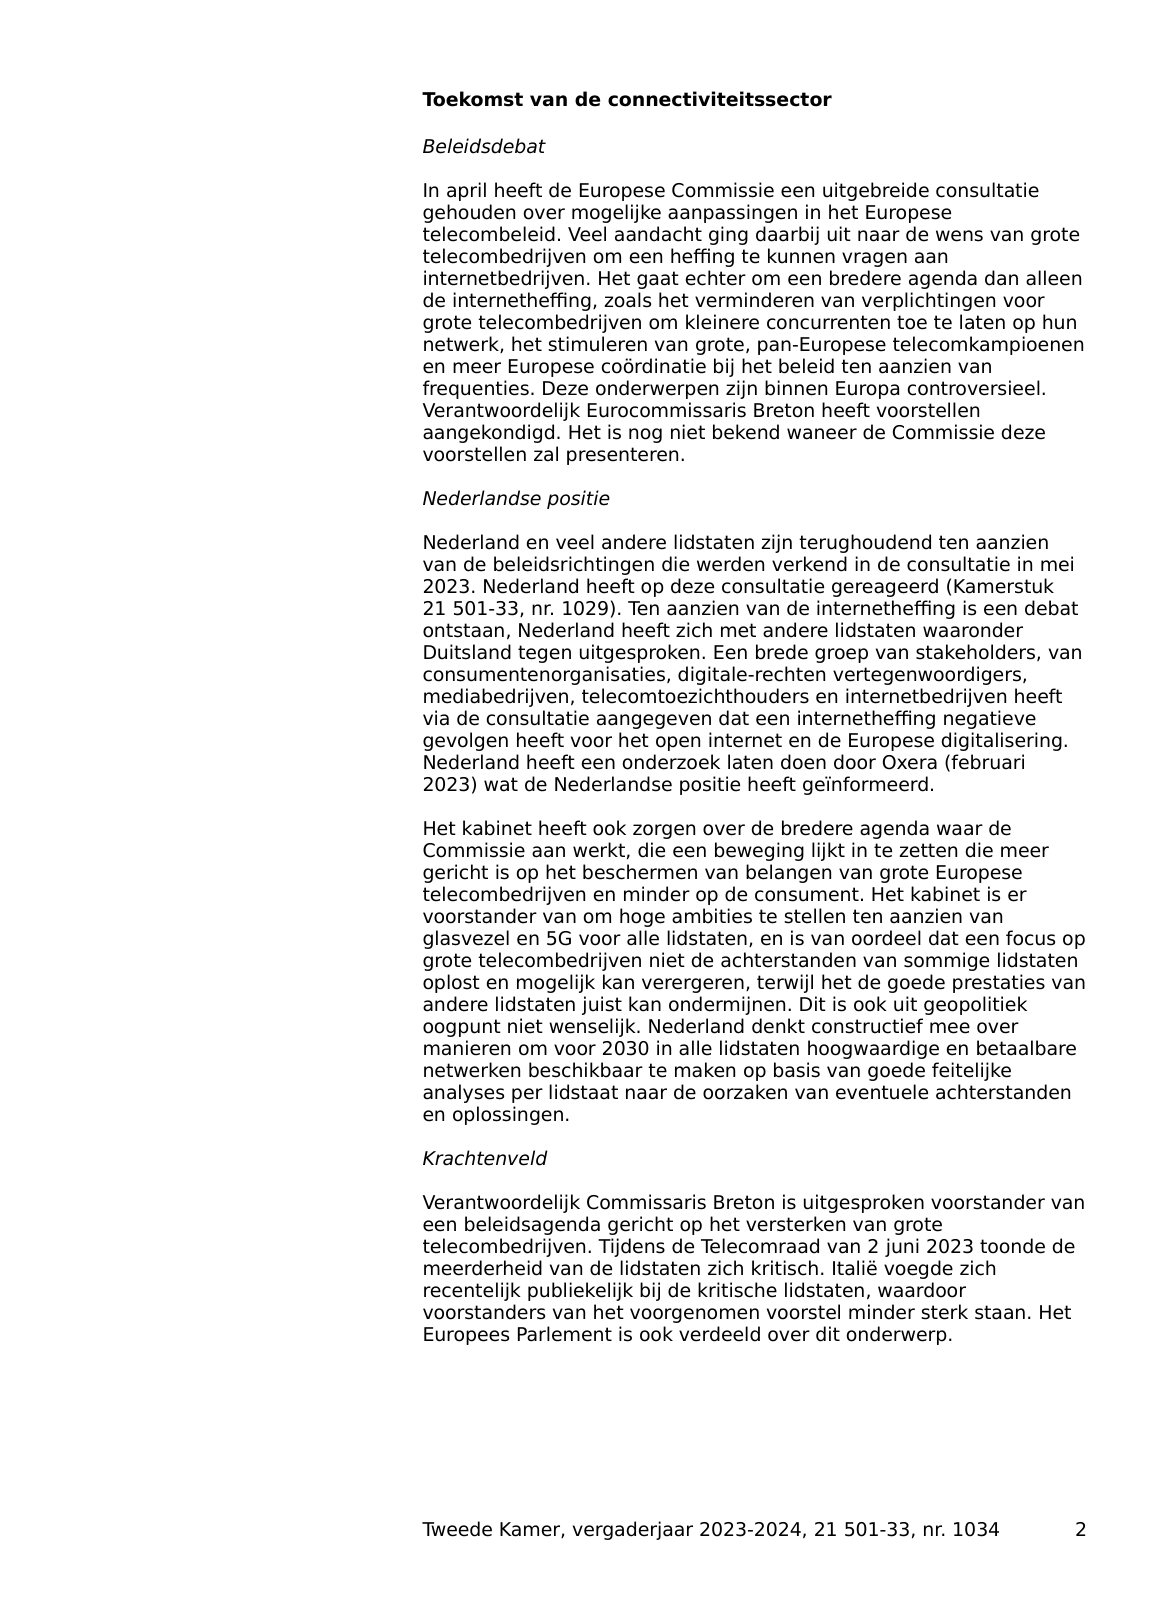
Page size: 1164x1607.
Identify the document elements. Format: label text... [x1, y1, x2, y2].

subtitle Beleidsdebat [422, 136, 1087, 158]
subtitle Nederlandse positie [422, 488, 1087, 510]
text Nederland en veel andere lidstaten zijn terughoudend ten aanzien van de beleidsrichtingen die werden verkend in de consultatie in mei 2023. Nederland heeft op deze consultatie gereageerd (Kamerstuk 21 501-33, nr. 1029). Ten aanzien van de internetheffing is een debat ontstaan, Nederland heeft zich met andere lidstaten waaronder Duitsland tegen uitgesproken. Een brede groep van stakeholders, van consumentenorganisaties, digitale-rechten vertegenwoordigers, mediabedrijven, telecomtoezichthouders en internetbedrijven heeft via de consultatie aangegeven dat een internetheffing negatieve gevolgen heeft voor het open internet en de Europese digitalisering. Nederland heeft een onderzoek laten doen door Oxera (februari 2023) wat de Nederlandse positie heeft geïnformeerd. [422, 532, 1087, 796]
subtitle Toekomst van de connectiviteitssector [422, 89, 1087, 111]
subtitle Krachtenveld [422, 1148, 1087, 1170]
text Het kabinet heeft ook zorgen over de bredere agenda waar de Commissie aan werkt, die een beweging lijkt in te zetten die meer gericht is op het beschermen van belangen van grote Europese telecombedrijven en minder op de consument. Het kabinet is er voorstander van om hoge ambities te stellen ten aanzien van glasvezel en 5G voor alle lidstaten, en is van oordeel dat een focus op grote telecombedrijven niet de achterstanden van sommige lidstaten oplost en mogelijk kan verergeren, terwijl het de goede prestaties van andere lidstaten juist kan ondermijnen. Dit is ook uit geopolitiek oogpunt niet wenselijk. Nederland denkt constructief mee over manieren om voor 2030 in alle lidstaten hoogwaardige en betaalbare netwerken beschikbaar te maken op basis van goede feitelijke analyses per lidstaat naar de oorzaken van eventuele achterstanden en oplossingen. [422, 818, 1087, 1126]
text Verantwoordelijk Commissaris Breton is uitgesproken voorstander van een beleidsagenda gericht op het versterken van grote telecombedrijven. Tijdens de Telecomraad van 2 juni 2023 toonde de meerderheid van de lidstaten zich kritisch. Italië voegde zich recentelijk publiekelijk bij de kritische lidstaten, waardoor voorstanders van het voorgenomen voorstel minder sterk staan. Het Europees Parlement is ook verdeeld over dit onderwerp. [422, 1192, 1087, 1346]
text In april heeft de Europese Commissie een uitgebreide consultatie gehouden over mogelijke aanpassingen in het Europese telecombeleid. Veel aandacht ging daarbij uit naar de wens van grote telecombedrijven om een heffing te kunnen vragen aan internetbedrijven. Het gaat echter om een bredere agenda dan alleen de internetheffing, zoals het verminderen van verplichtingen voor grote telecombedrijven om kleinere concurrenten toe te laten op hun netwerk, het stimuleren van grote, pan-Europese telecomkampioenen en meer Europese coördinatie bij het beleid ten aanzien van frequenties. Deze onderwerpen zijn binnen Europa controversieel. Verantwoordelijk Eurocommissaris Breton heeft voorstellen aangekondigd. Het is nog niet bekend waneer de Commissie deze voorstellen zal presenteren. [422, 180, 1087, 466]
